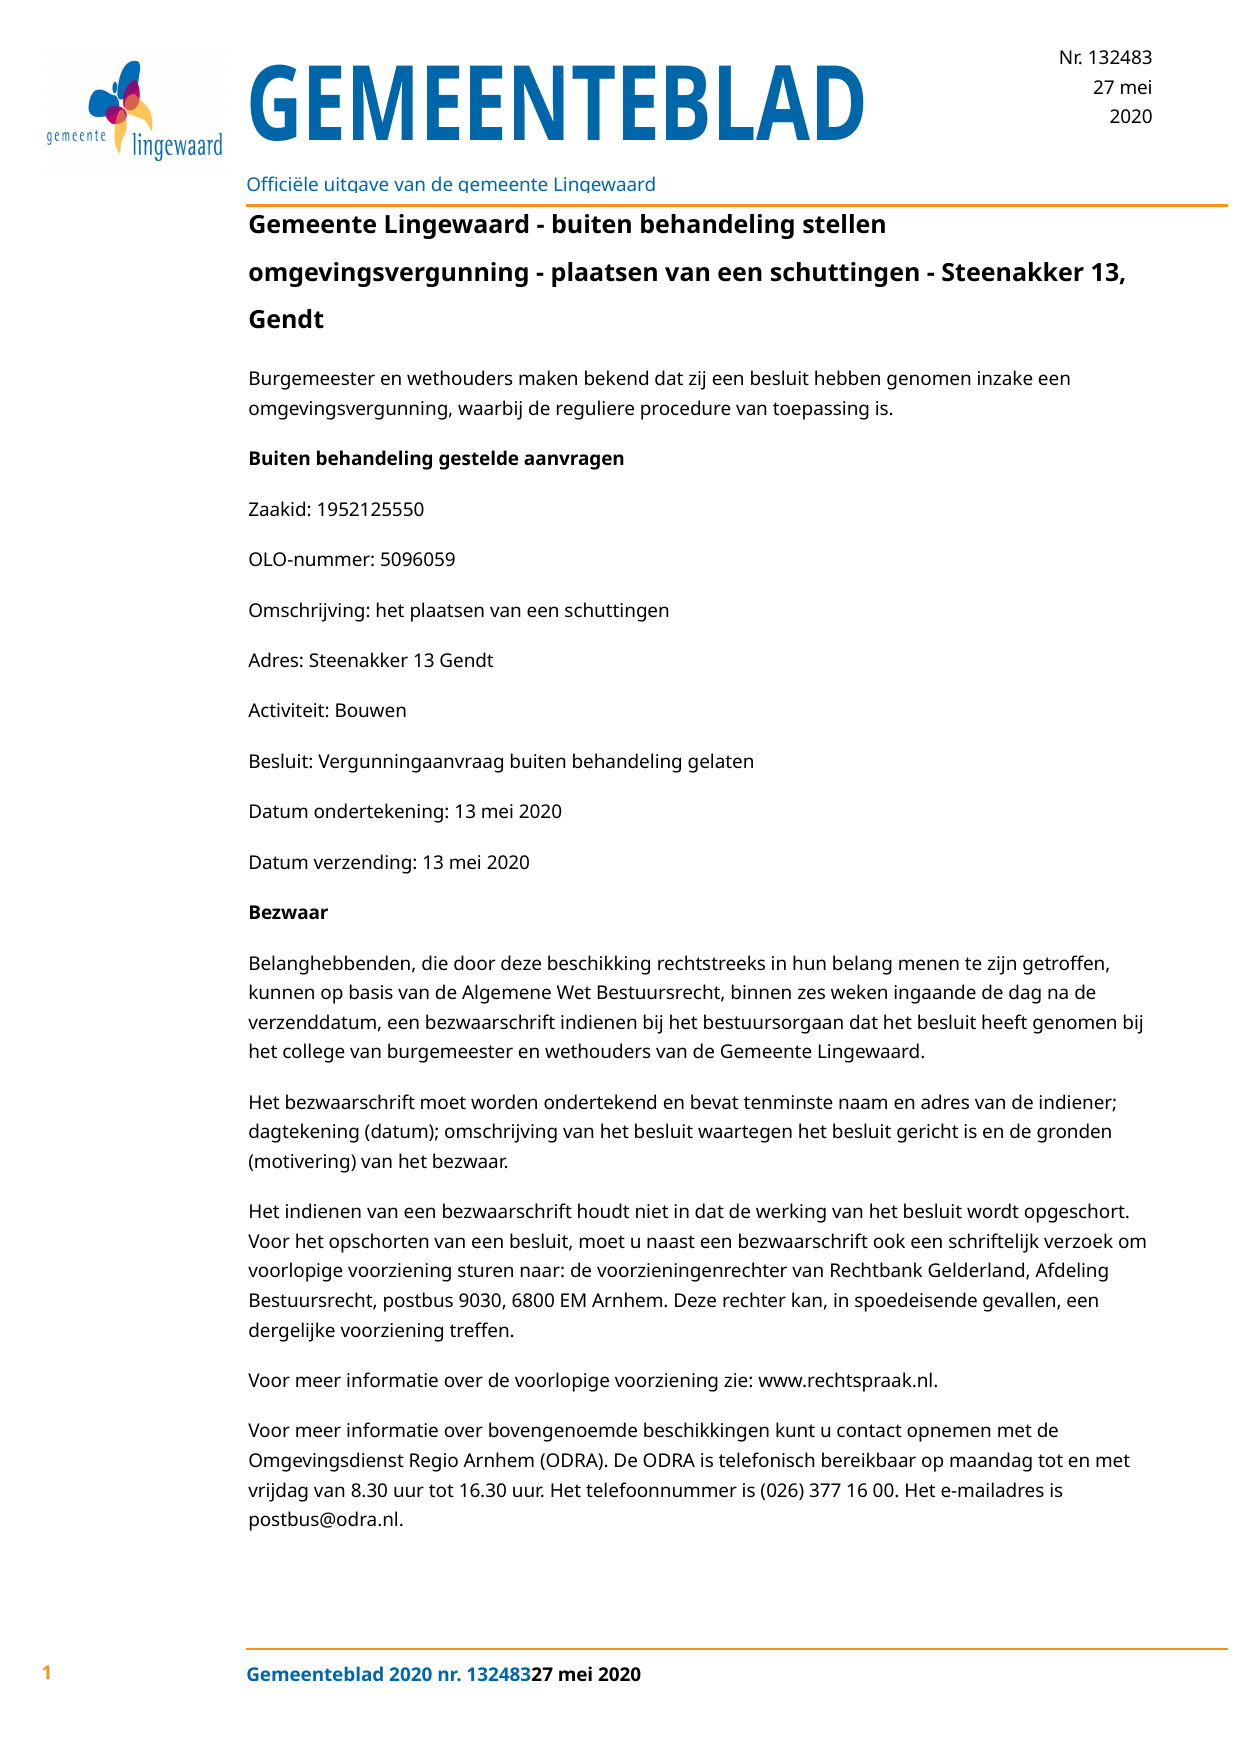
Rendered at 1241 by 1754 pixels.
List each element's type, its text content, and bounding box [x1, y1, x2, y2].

picture [41, 47, 231, 172]
text OLO-nummer: 5096059 [248, 546, 1152, 572]
text Zaakid: 1952125550 [248, 496, 1152, 522]
text Omschrijving: het plaatsen van een schuttingen [248, 597, 1152, 622]
text Activiteit: Bouwen [248, 698, 1152, 723]
text Belanghebbenden, die door deze beschikking rechtstreeks in hun belang menen te zijn getroffen, kunnen op basis van de Algemene Wet Bestuursrecht, binnen zes weken ingaande de dag na de verzenddatum, een bezwaarschrift indienen bij het bestuursorgaan dat het besluit heeft genomen bij het college van burgemeester en wethouders van de Gemeente Lingewaard. [248, 950, 1152, 1064]
text Datum ondertekening: 13 mei 2020 [248, 798, 1152, 824]
text Het bezwaarschrift moet worden ondertekend en bevat tenminste naam en adres van de indiener; dagtekening (datum); omschrijving van het besluit waartegen het besluit gericht is en de gronden (motivering) van het bezwaar. [248, 1089, 1152, 1174]
text Adres: Steenakker 13 Gendt [248, 647, 1152, 673]
text Besluit: Vergunningaanvraag buiten behandeling gelaten [248, 748, 1152, 774]
text Voor meer informatie over de voorlopige voorziening zie: www.rechtspraak.nl. [248, 1367, 1152, 1393]
text Datum verzending: 13 mei 2020 [248, 849, 1152, 874]
text Het indienen van een bezwaarschrift houdt niet in dat de werking van het besluit wordt opgeschort. Voor het opschorten van een besluit, moet u naast een bezwaarschrift ook een schriftelijk verzoek om voorlopige voorziening sturen naar: de voorzieningenrechter van Rechtbank Gelderland, Afdeling Bestuursrecht, postbus 9030, 6800 EM Arnhem. Deze rechter kan, in spoedeisende gevallen, een dergelijke voorziening treffen. [248, 1198, 1152, 1342]
text Buiten behandeling gestelde aanvragen [248, 446, 1152, 471]
text Voor meer informatie over bovengenoemde beschikkingen kunt u contact opnemen met de Omgevingsdienst Regio Arnhem (ODRA). De ODRA is telefonisch bereikbaar op maandag tot en met vrijdag van 8.30 uur tot 16.30 uur. Het telefoonnummer is (026) 377 16 00. Het e-mailadres is postbus@odra.nl. [248, 1418, 1152, 1532]
text Burgemeester en wethouders maken bekend dat zij een besluit hebben genomen inzake een omgevingsvergunning, waarbij de reguliere procedure van toepassing is. [248, 366, 1152, 421]
text Gemeente Lingewaard - buiten behandeling stellen omgevingsvergunning - plaatsen van een schuttingen - Steenakker 13, Gendt [248, 207, 1152, 336]
text Bezwaar [248, 899, 1152, 925]
